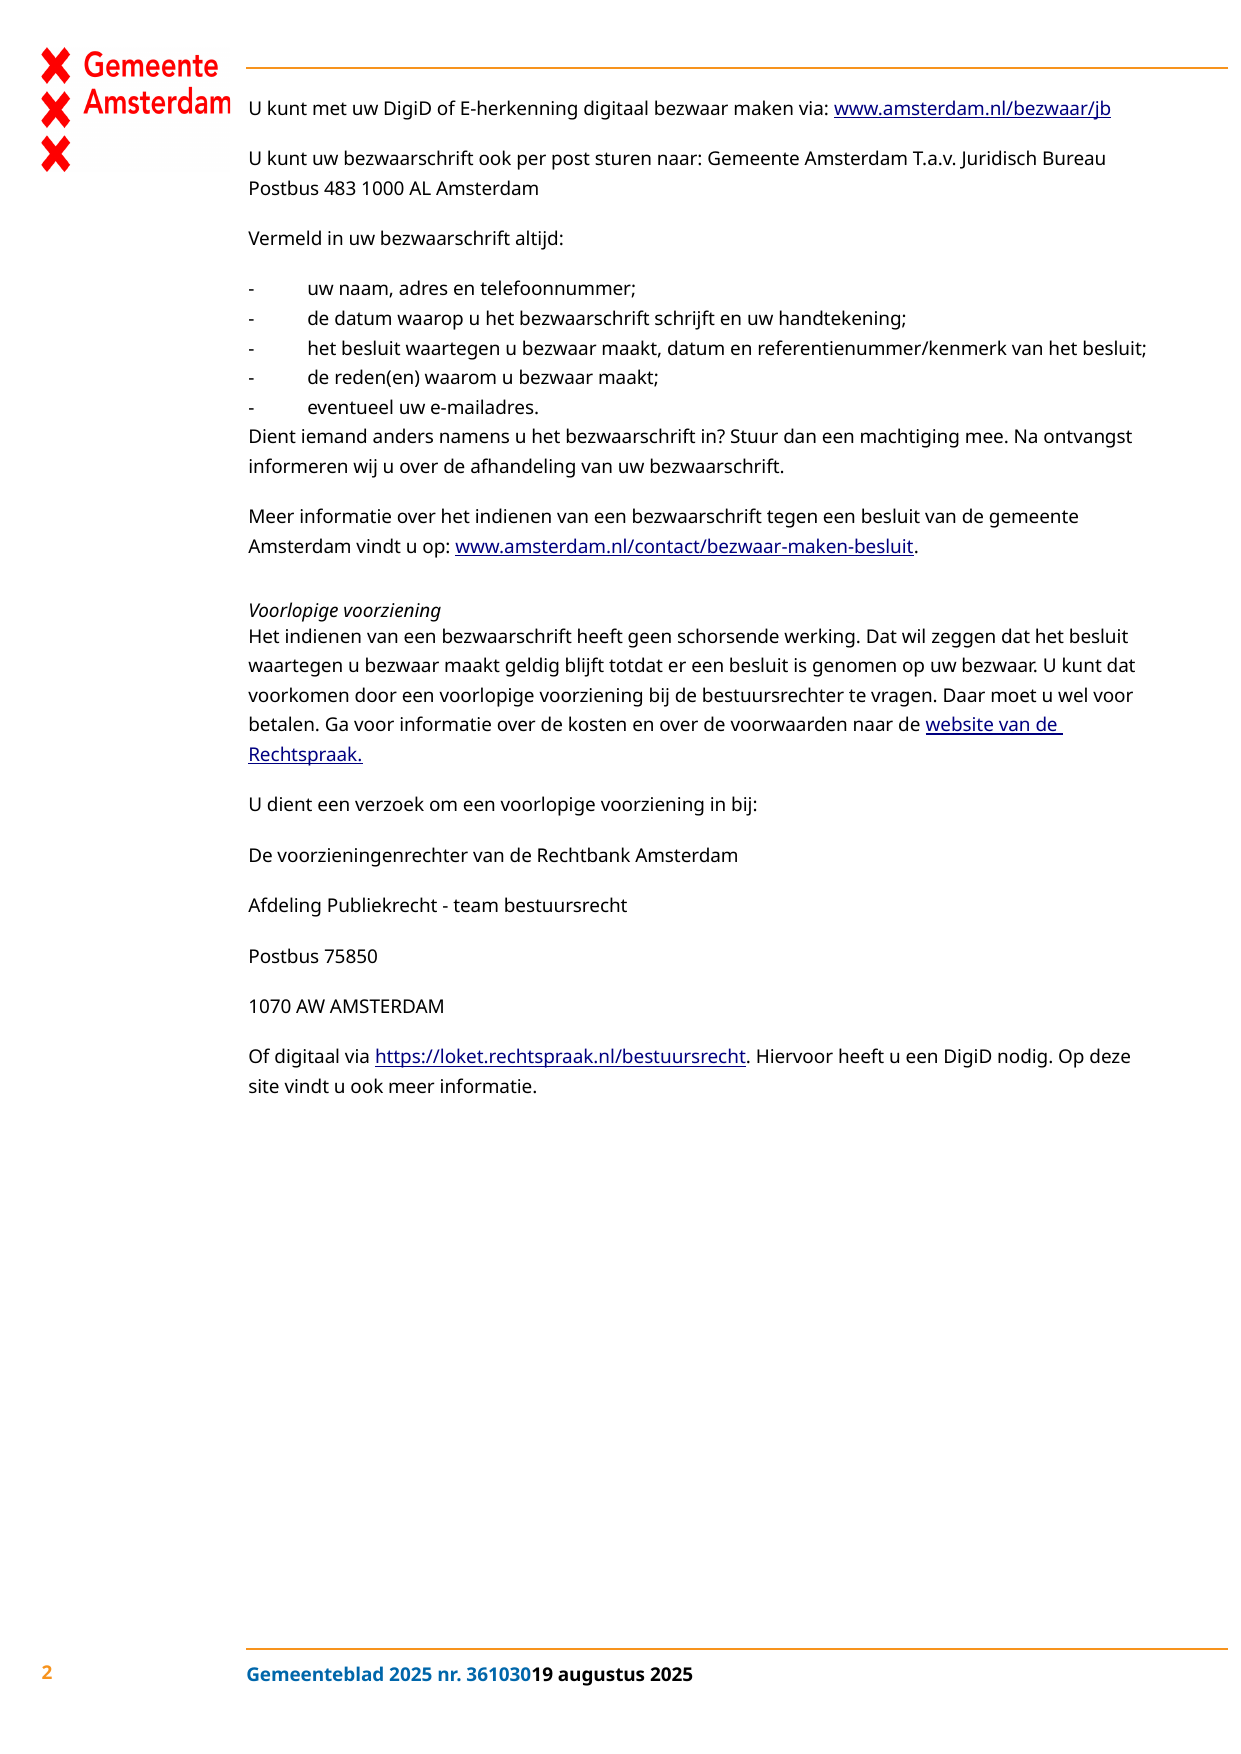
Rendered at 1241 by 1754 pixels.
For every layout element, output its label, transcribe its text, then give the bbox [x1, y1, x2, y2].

text 1070 AW AMSTERDAM [248, 993, 1152, 1019]
picture [41, 47, 231, 172]
text Het indienen van een bezwaarschrift heeft geen schorsende werking. Dat wil zeggen dat het besluit waartegen u bezwaar maakt geldig blijft totdat er een besluit is genomen op uw bezwaar. U kunt dat voorkomen door een voorlopige voorziening bij de bestuursrechter te vragen. Daar moet u wel voor betalen. Ga voor informatie over de kosten en over de voorwaarden naar de website van de Rechtspraak. [248, 623, 1152, 767]
text U dient een verzoek om een voorlopige voorziening in bij: [248, 792, 1152, 817]
text Of digitaal via https://loket.rechtspraak.nl/bestuursrecht. Hiervoor heeft u een DigiD nodig. Op deze site vindt u ook meer informatie. [248, 1044, 1152, 1099]
text Afdeling Publiekrecht - team bestuursrecht [248, 892, 1152, 918]
list de reden(en) waarom u bezwaar maakt; [248, 364, 1152, 390]
text Dient iemand anders namens u het bezwaarschrift in? Stuur dan een machtiging mee. Na ontvangst informeren wij u over de afhandeling van uw bezwaarschrift. [248, 423, 1152, 479]
text U kunt met uw DigiD of E-herkenning digitaal bezwaar maken via: www.amsterdam.nl/bezwaar/jb [248, 95, 1152, 121]
list de datum waarop u het bezwaarschrift schrijft en uw handtekening; [248, 305, 1152, 331]
text Voorlopige voorziening [248, 597, 1152, 623]
text U kunt uw bezwaarschrift ook per post sturen naar: Gemeente Amsterdam T.a.v. Juridisch Bureau Postbus 483 1000 AL Amsterdam [248, 145, 1152, 201]
list het besluit waartegen u bezwaar maakt, datum en referentienummer/kenmerk van het besluit; [248, 335, 1152, 361]
list eventueel uw e-mailadres. [248, 394, 1152, 420]
text Vermeld in uw bezwaarschrift altijd: [248, 225, 1152, 251]
text De voorzieningenrechter van de Rechtbank Amsterdam [248, 842, 1152, 868]
list uw naam, adres en telefoonnummer; [248, 276, 1152, 301]
text Meer informatie over het indienen van een bezwaarschrift tegen een besluit van de gemeente Amsterdam vindt u op: www.amsterdam.nl/contact/bezwaar-maken-besluit. [248, 503, 1152, 559]
text Postbus 75850 [248, 943, 1152, 968]
